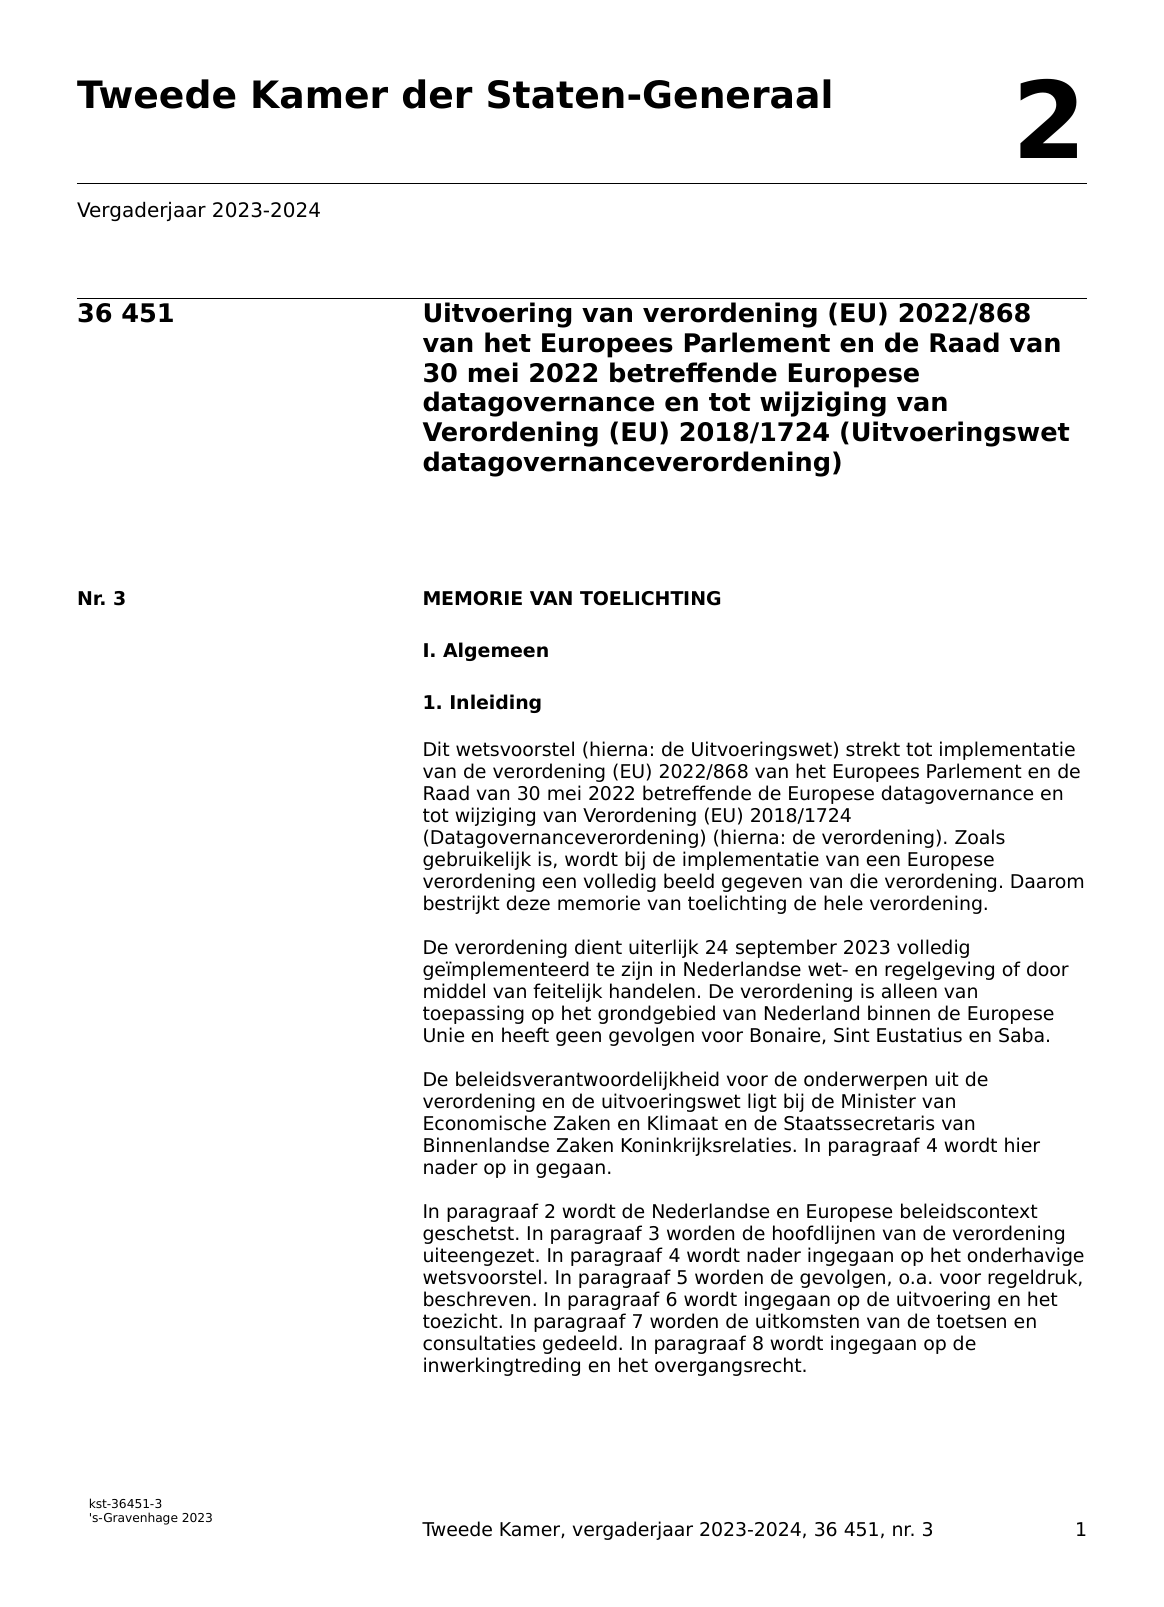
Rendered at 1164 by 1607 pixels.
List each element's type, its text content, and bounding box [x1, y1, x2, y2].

table_header 2 [886, 59, 1087, 183]
text Dit wetsvoorstel (hierna: de Uitvoeringswet) strekt tot implementatie van de verordening (EU) 2022/868 van het Europees Parlement en de Raad van 30 mei 2022 betreffende de Europese datagovernance en tot wijziging van Verordening (EU) 2018/1724 (Datagovernanceverordening) (hierna: de verordening). Zoals gebruikelijk is, wordt bij de implementatie van een Europese verordening een volledig beeld gegeven van die verordening. Daarom bestrijkt deze memorie van toelichting de hele verordening. [422, 739, 1087, 915]
text 's-Gravenhage 2023 [88, 1511, 323, 1525]
subtitle 36 451 Uitvoering van verordening (EU) 2022/868 van het Europees Parlement en de Raad van 30 mei 2022 betreffende Europese datagovernance en tot wijziging van Verordening (EU) 2018/1724 (Uitvoeringswet datagovernanceverordening) [77, 299, 1087, 477]
table_cell Vergaderjaar 2023-2024 [77, 184, 1087, 298]
table_header Tweede Kamer der Staten-Generaal [77, 59, 886, 183]
text kst-36451-3 [88, 1497, 323, 1511]
subtitle Nr. 3 MEMORIE VAN TOELICHTING [77, 588, 1087, 610]
text De beleidsverantwoordelijkheid voor de onderwerpen uit de verordening en de uitvoeringswet ligt bij de Minister van Economische Zaken en Klimaat en de Staatssecretaris van Binnenlandse Zaken Koninkrijksrelaties. In paragraaf 4 wordt hier nader op in gegaan. [422, 1069, 1087, 1179]
subtitle I. Algemeen [422, 640, 1087, 662]
text In paragraaf 2 wordt de Nederlandse en Europese beleidscontext geschetst. In paragraaf 3 worden de hoofdlijnen van de verordening uiteengezet. In paragraaf 4 wordt nader ingegaan op het onderhavige wetsvoorstel. In paragraaf 5 worden de gevolgen, o.a. voor regeldruk, beschreven. In paragraaf 6 wordt ingegaan op de uitvoering en het toezicht. In paragraaf 7 worden de uitkomsten van de toetsen en consultaties gedeeld. In paragraaf 8 wordt ingegaan op de inwerkingtreding en het overgangsrecht. [422, 1201, 1087, 1377]
text De verordening dient uiterlijk 24 september 2023 volledig geïmplementeerd te zijn in Nederlandse wet- en regelgeving of door middel van feitelijk handelen. De verordening is alleen van toepassing op het grondgebied van Nederland binnen de Europese Unie en heeft geen gevolgen voor Bonaire, Sint Eustatius en Saba. [422, 937, 1087, 1047]
subtitle 1. Inleiding [422, 692, 1087, 714]
